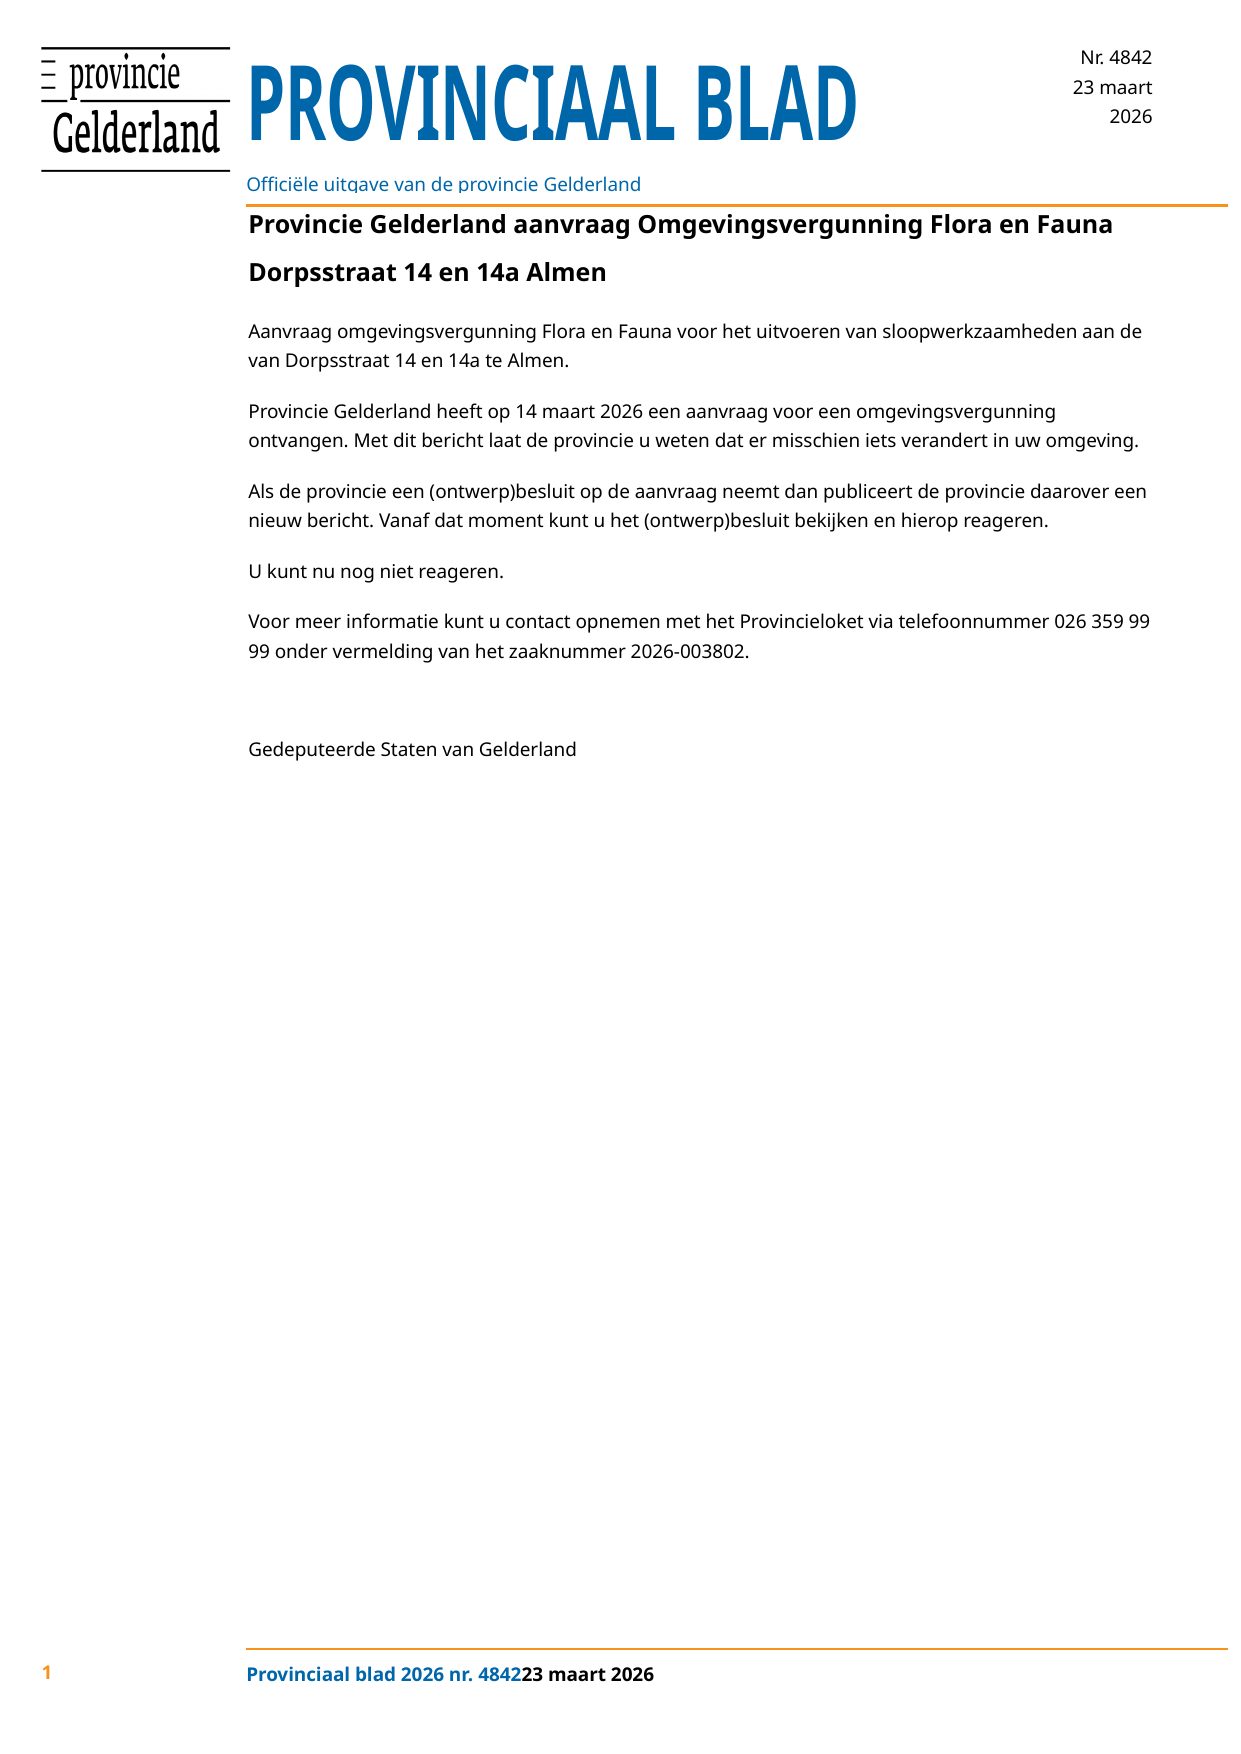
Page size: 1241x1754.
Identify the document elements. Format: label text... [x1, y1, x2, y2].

picture [41, 47, 231, 172]
text Aanvraag omgevingsvergunning Flora en Fauna voor het uitvoeren van sloopwerkzaamheden aan de van Dorpsstraat 14 en 14a te Almen. [248, 318, 1152, 373]
text Voor meer informatie kunt u contact opnemen met het Provincieloket via telefoonnummer 026 359 99 99 onder vermelding van het zaaknummer 2026-003802. [248, 608, 1152, 664]
text Gedeputeerde Staten van Gelderland [248, 736, 1152, 762]
text Als de provincie een (ontwerp)besluit op de aanvraag neemt dan publiceert de provincie daarover een nieuw bericht. Vanaf dat moment kunt u het (ontwerp)besluit bekijken en hierop reageren. [248, 478, 1152, 533]
text Provincie Gelderland heeft op 14 maart 2026 een aanvraag voor een omgevingsvergunning ontvangen. Met dit bericht laat de provincie u weten dat er misschien iets verandert in uw omgeving. [248, 398, 1152, 453]
text U kunt nu nog niet reageren. [248, 558, 1152, 584]
text Provincie Gelderland aanvraag Omgevingsvergunning Flora en Fauna Dorpsstraat 14 en 14a Almen [248, 207, 1152, 288]
